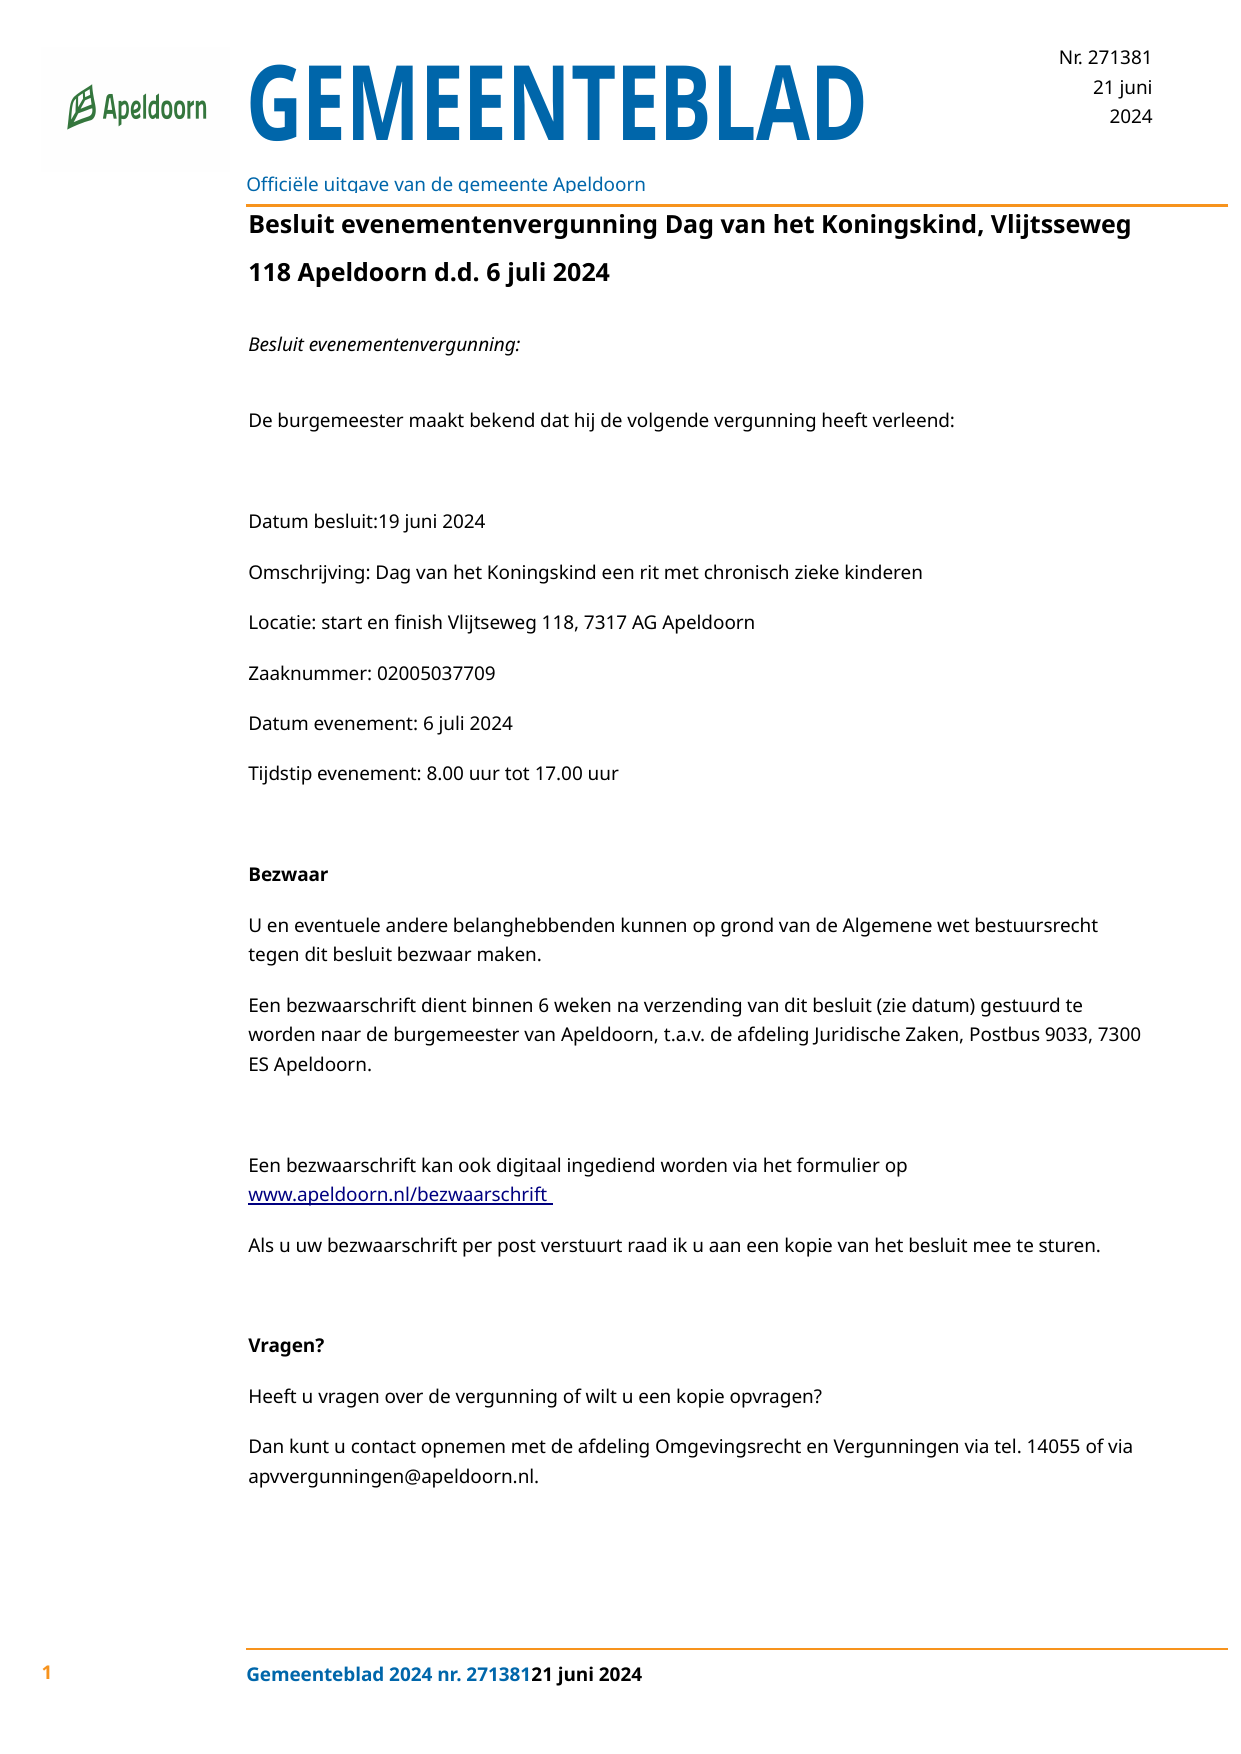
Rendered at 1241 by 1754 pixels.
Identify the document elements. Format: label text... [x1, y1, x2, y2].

text Vragen? [248, 1333, 1152, 1358]
text Datum besluit:19 juni 2024 [248, 508, 1152, 534]
text Een bezwaarschrift kan ook digitaal ingediend worden via het formulier op www.apeldoorn.nl/bezwaarschrift [248, 1152, 1152, 1207]
text Besluit evenementenvergunning: [248, 331, 1152, 357]
text U en eventuele andere belanghebbenden kunnen op grond van de Algemene wet bestuursrecht tegen dit besluit bezwaar maken. [248, 912, 1152, 967]
text Omschrijving: Dag van het Koningskind een rit met chronisch zieke kinderen [248, 559, 1152, 584]
text Bezwaar [248, 861, 1152, 887]
text Een bezwaarschrift dient binnen 6 weken na verzending van dit besluit (zie datum) gestuurd te worden naar de burgemeester van Apeldoorn, t.a.v. de afdeling Juridische Zaken, Postbus 9033, 7300 ES Apeldoorn. [248, 992, 1152, 1077]
text De burgemeester maakt bekend dat hij de volgende vergunning heeft verleend: [248, 408, 1152, 433]
text Dan kunt u contact opnemen met de afdeling Omgevingsrecht en Vergunningen via tel. 14055 of via apvvergunningen@apeldoorn.nl. [248, 1433, 1152, 1489]
picture [41, 47, 231, 172]
text Besluit evenementenvergunning Dag van het Koningskind, Vlijtsseweg 118 Apeldoorn d.d. 6 juli 2024 [248, 207, 1152, 288]
text Datum evenement: 6 juli 2024 [248, 710, 1152, 736]
text Tijdstip evenement: 8.00 uur tot 17.00 uur [248, 761, 1152, 786]
text Locatie: start en finish Vlijtseweg 118, 7317 AG Apeldoorn [248, 609, 1152, 635]
text Heeft u vragen over de vergunning of wilt u een kopie opvragen? [248, 1383, 1152, 1409]
text Zaaknummer: 02005037709 [248, 660, 1152, 685]
text Als u uw bezwaarschrift per post verstuurt raad ik u aan een kopie van het besluit mee te sturen. [248, 1232, 1152, 1257]
